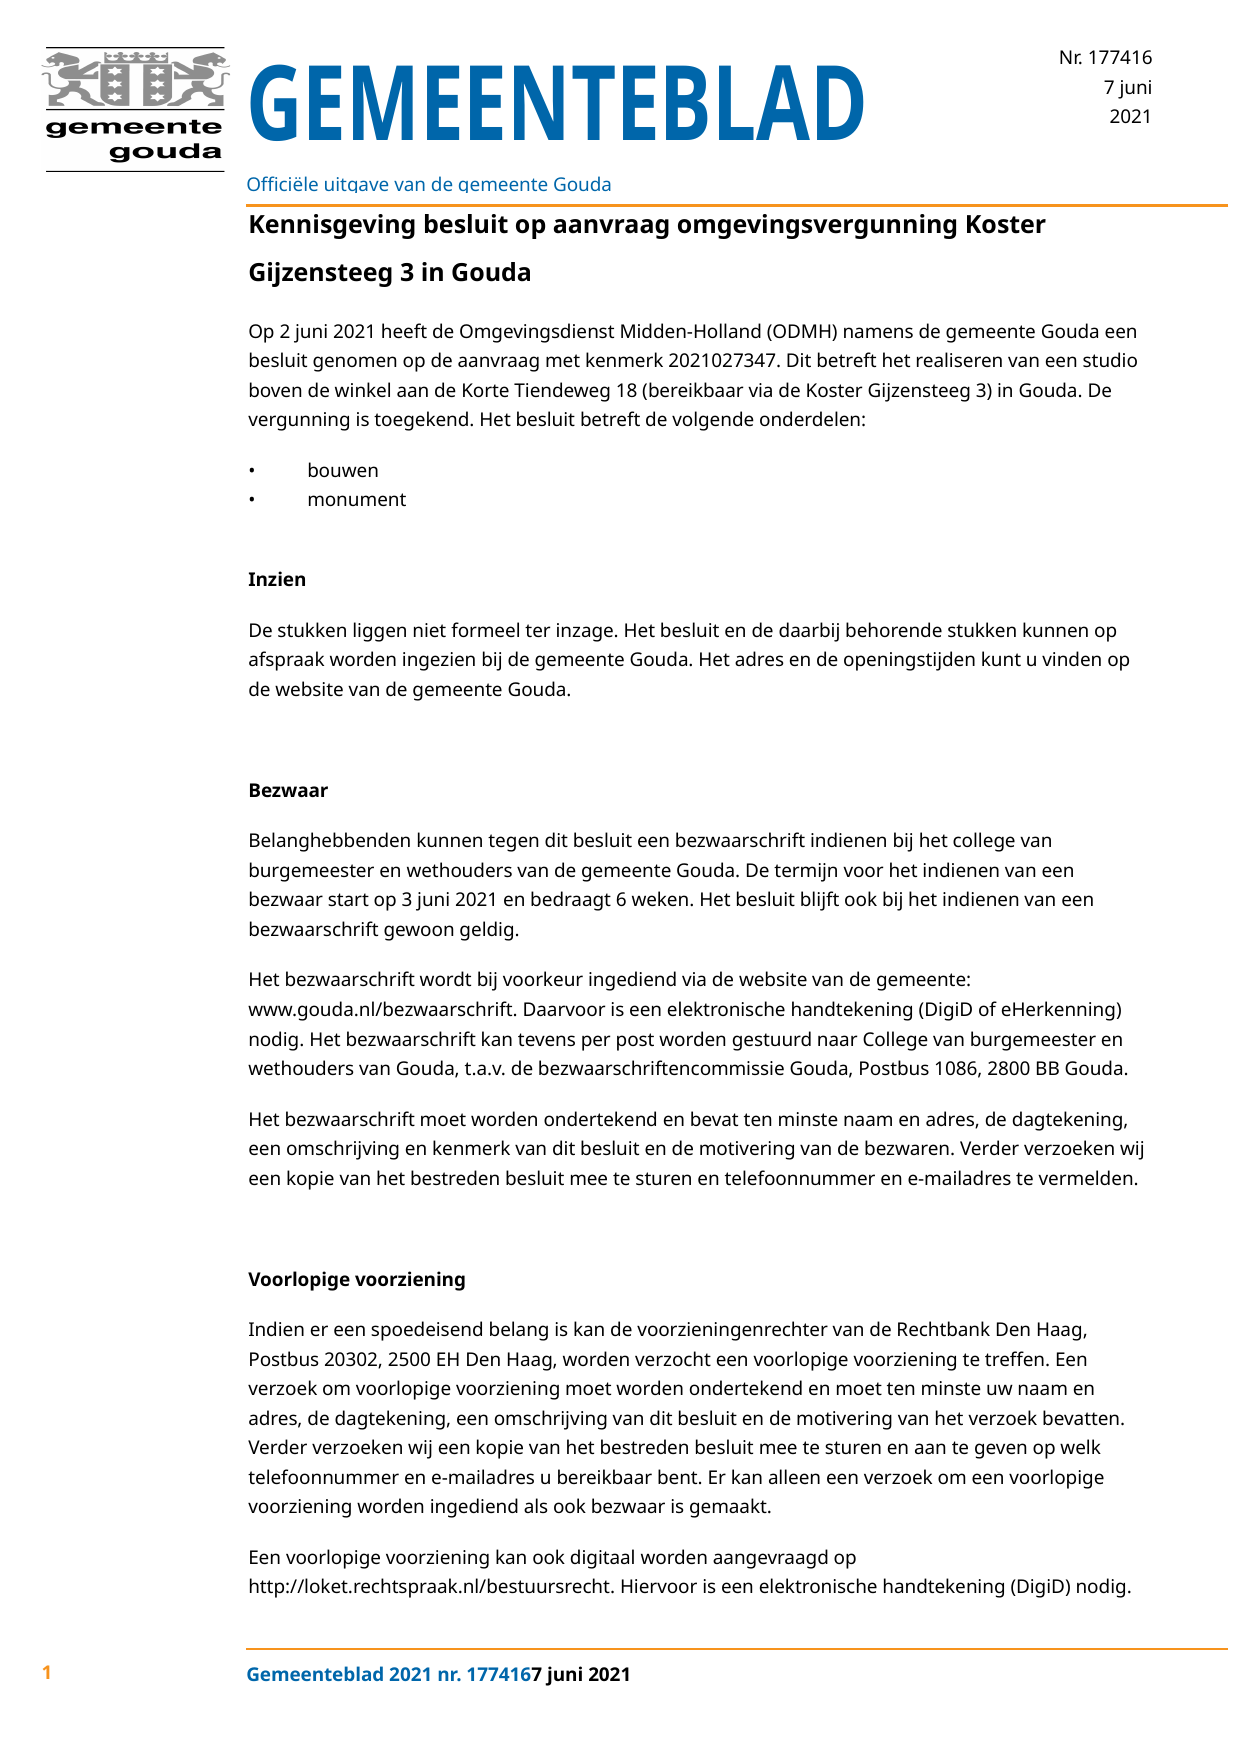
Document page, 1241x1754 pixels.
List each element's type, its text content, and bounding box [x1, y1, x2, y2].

text Voorlopige voorziening [248, 1266, 1152, 1292]
text Het bezwaarschrift wordt bij voorkeur ingediend via de website van de gemeente: www.gouda.nl/bezwaarschrift. Daarvoor is een elektronische handtekening (DigiD of eHerkenning) nodig. Het bezwaarschrift kan tevens per post worden gestuurd naar College van burgemeester en wethouders van Gouda, t.a.v. de bezwaarschriftencommissie Gouda, Postbus 1086, 2800 BB Gouda. [248, 967, 1152, 1081]
text Belanghebbenden kunnen tegen dit besluit een bezwaarschrift indienen bij het college van burgemeester en wethouders van de gemeente Gouda. De termijn voor het indienen van een bezwaar start op 3 juni 2021 en bedraagt 6 weken. Het besluit blijft ook bij het indienen van een bezwaarschrift gewoon geldig. [248, 827, 1152, 942]
text Indien er een spoedeisend belang is kan de voorzieningenrechter van de Rechtbank Den Haag, Postbus 20302, 2500 EH Den Haag, worden verzocht een voorlopige voorziening te treffen. Een verzoek om voorlopige voorziening moet worden ondertekend en moet ten minste uw naam en adres, de dagtekening, een omschrijving van dit besluit en de motivering van het verzoek bevatten. Verder verzoeken wij een kopie van het bestreden besluit mee te sturen en aan te geven op welk telefoonnummer en e-mailadres u bereikbaar bent. Er kan alleen een verzoek om een voorlopige voorziening worden ingediend als ook bezwaar is gemaakt. [248, 1316, 1152, 1519]
picture [41, 47, 231, 172]
list monument [248, 487, 1152, 512]
text Een voorlopige voorziening kan ook digitaal worden aangevraagd op http://loket.rechtspraak.nl/bestuursrecht. Hiervoor is een elektronische handtekening (DigiD) nodig. [248, 1544, 1152, 1599]
text De stukken liggen niet formeel ter inzage. Het besluit en de daarbij behorende stukken kunnen op afspraak worden ingezien bij de gemeente Gouda. Het adres en de openingstijden kunt u vinden op de website van de gemeente Gouda. [248, 617, 1152, 702]
text Het bezwaarschrift moet worden ondertekend en bevat ten minste naam en adres, de dagtekening, een omschrijving en kenmerk van dit besluit en de motivering van de bezwaren. Verder verzoeken wij een kopie van het bestreden besluit mee te sturen en telefoonnummer en e-mailadres te vermelden. [248, 1106, 1152, 1191]
text Inzien [248, 567, 1152, 592]
text Bezwaar [248, 777, 1152, 803]
text Kennisgeving besluit op aanvraag omgevingsvergunning Koster Gijzensteeg 3 in Gouda [248, 207, 1152, 288]
text Op 2 juni 2021 heeft de Omgevingsdienst Midden-Holland (ODMH) namens de gemeente Gouda een besluit genomen op de aanvraag met kenmerk 2021027347. Dit betreft het realiseren van een studio boven de winkel aan de Korte Tiendeweg 18 (bereikbaar via de Koster Gijzensteeg 3) in Gouda. De vergunning is toegekend. Het besluit betreft de volgende onderdelen: [248, 318, 1152, 432]
list bouwen [248, 457, 1152, 483]
